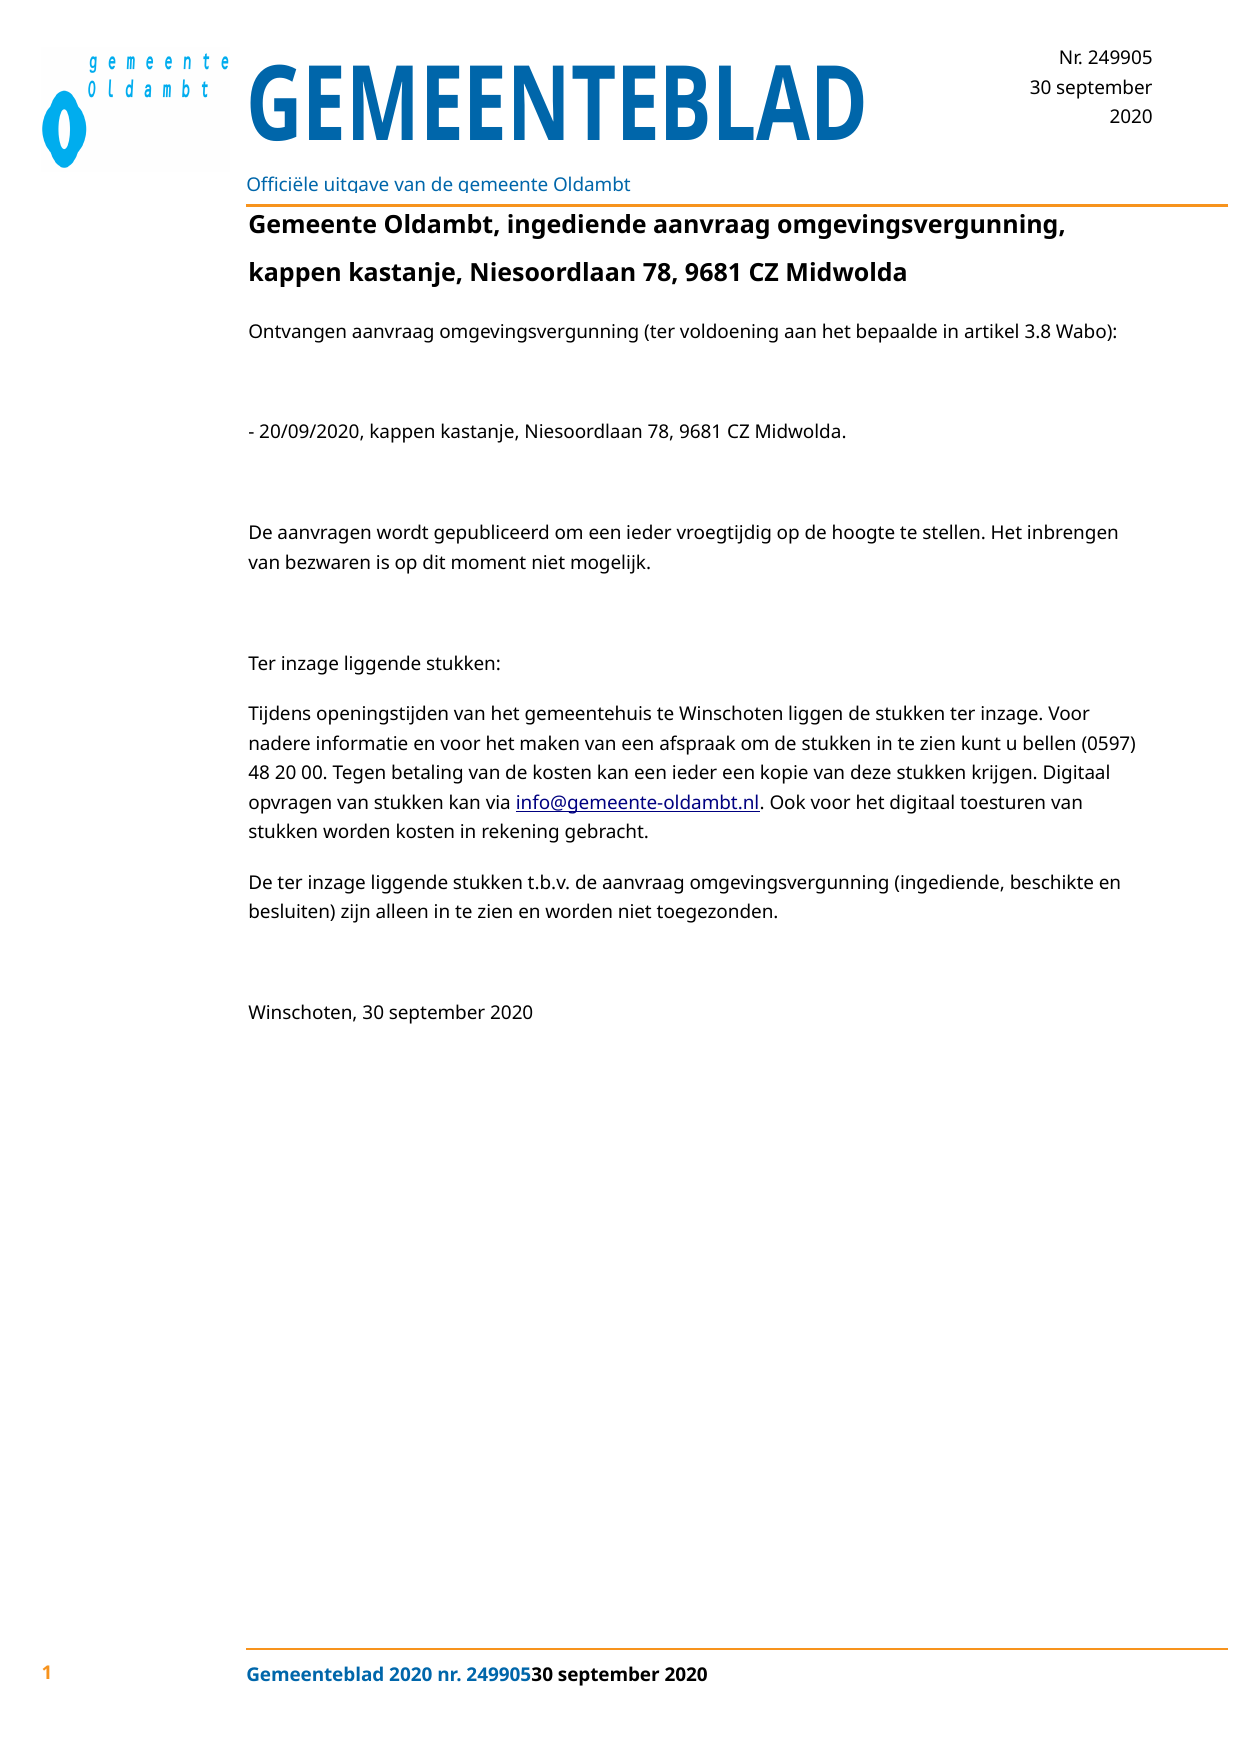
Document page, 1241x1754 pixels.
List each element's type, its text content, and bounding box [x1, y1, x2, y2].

text De aanvragen wordt gepubliceerd om een ieder vroegtijdig op de hoogte te stellen. Het inbrengen van bezwaren is op dit moment niet mogelijk. [248, 519, 1152, 575]
text Tijdens openingstijden van het gemeentehuis te Winschoten liggen de stukken ter inzage. Voor nadere informatie en voor het maken van een afspraak om de stukken in te zien kunt u bellen (0597) 48 20 00. Tegen betaling van de kosten kan een ieder een kopie van deze stukken krijgen. Digitaal opvragen van stukken kan via info@gemeente-oldambt.nl. Ook voor het digitaal toesturen van stukken worden kosten in rekening gebracht. [248, 700, 1152, 844]
text Ter inzage liggende stukken: [248, 650, 1152, 676]
text Gemeente Oldambt, ingediende aanvraag omgevingsvergunning, kappen kastanje, Niesoordlaan 78, 9681 CZ Midwolda [248, 207, 1152, 288]
picture [41, 47, 231, 172]
text Ontvangen aanvraag omgevingsvergunning (ter voldoening aan het bepaalde in artikel 3.8 Wabo): [248, 318, 1152, 344]
text - 20/09/2020, kappen kastanje, Niesoordlaan 78, 9681 CZ Midwolda. [248, 419, 1152, 444]
text Winschoten, 30 september 2020 [248, 999, 1152, 1025]
text De ter inzage liggende stukken t.b.v. de aanvraag omgevingsvergunning (ingediende, beschikte en besluiten) zijn alleen in te zien en worden niet toegezonden. [248, 869, 1152, 924]
